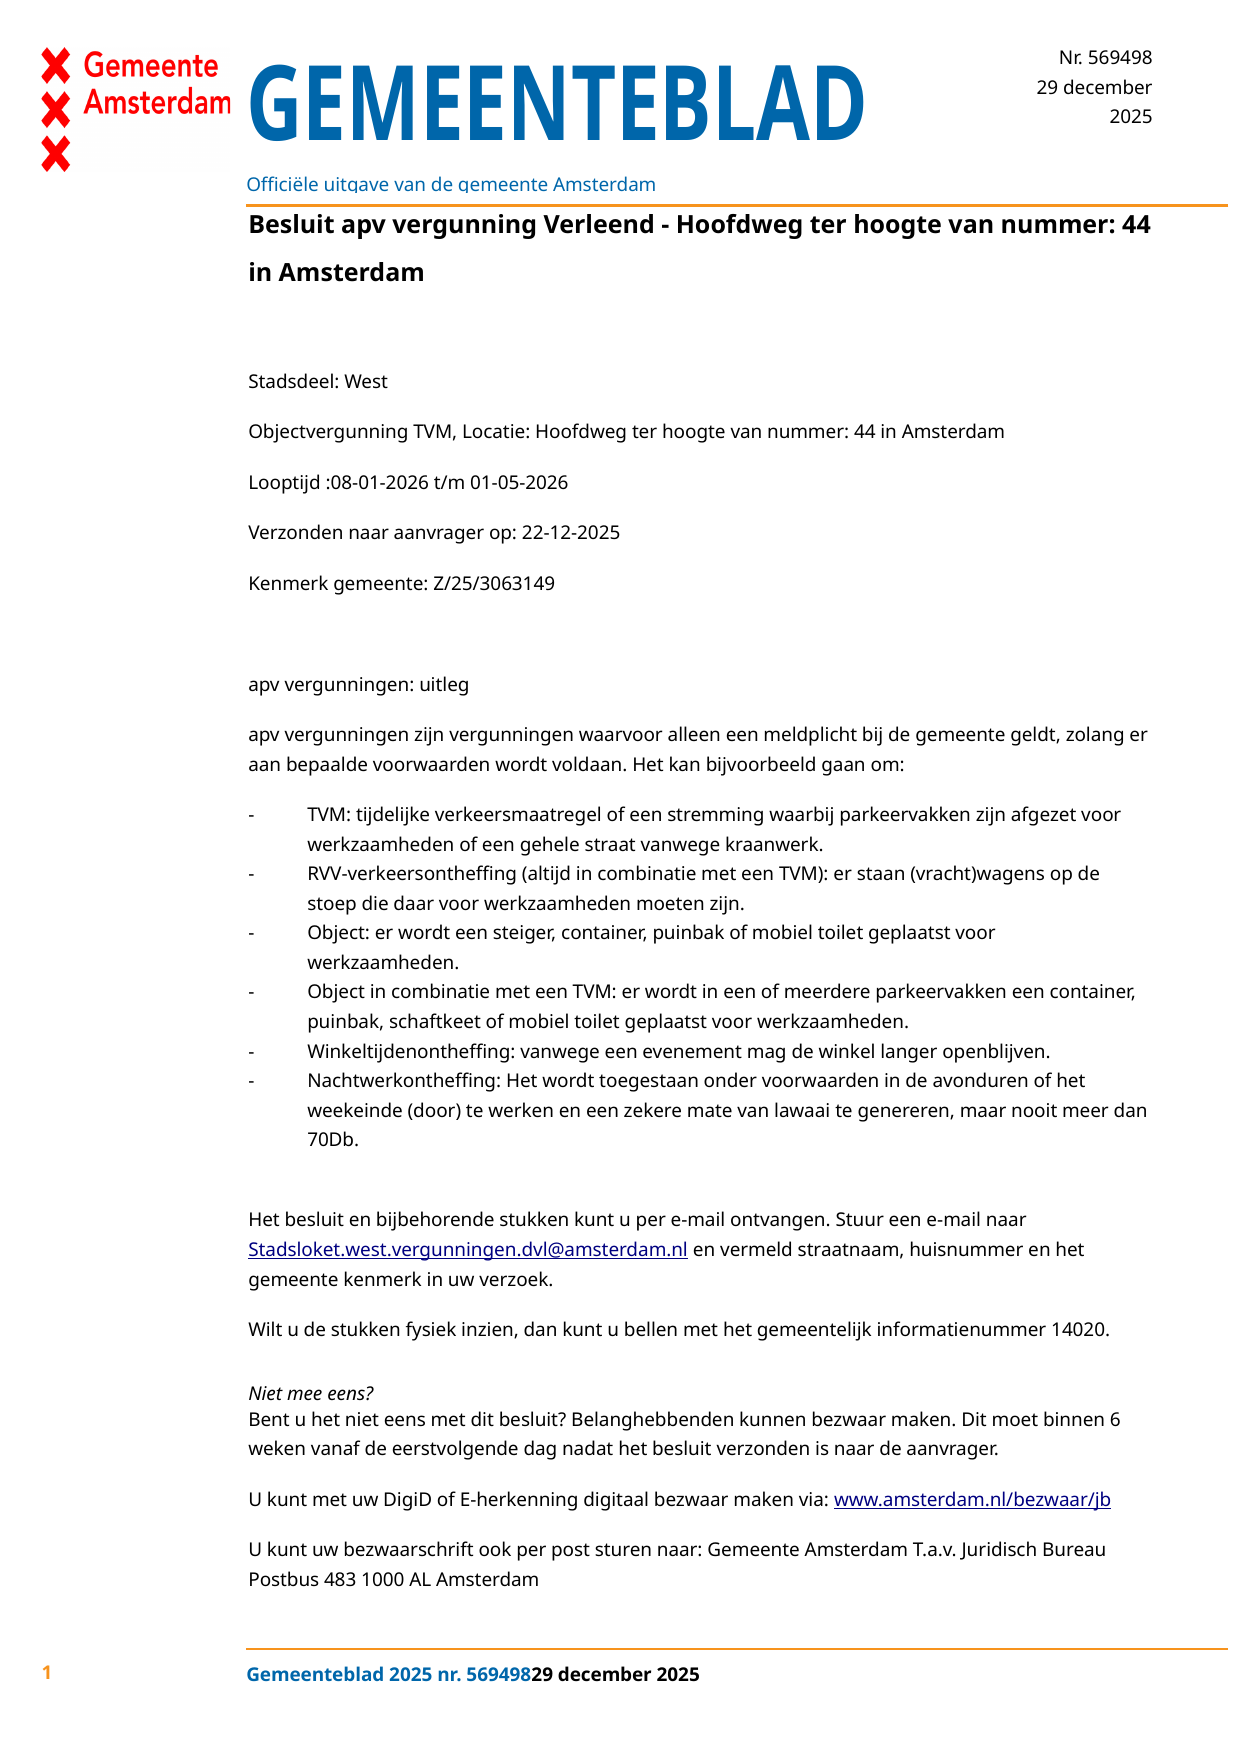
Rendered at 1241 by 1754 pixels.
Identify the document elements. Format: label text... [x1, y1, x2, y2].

text Bent u het niet eens met dit besluit? Belanghebbenden kunnen bezwaar maken. Dit moet binnen 6 weken vanaf de eerstvolgende dag nadat het besluit verzonden is naar de aanvrager. [248, 1406, 1152, 1461]
text U kunt uw bezwaarschrift ook per post sturen naar: Gemeente Amsterdam T.a.v. Juridisch Bureau Postbus 483 1000 AL Amsterdam [248, 1536, 1152, 1592]
list Winkeltijdenontheffing: vanwege een evenement mag de winkel langer openblijven. [248, 1038, 1152, 1064]
text U kunt met uw DigiD of E-herkenning digitaal bezwaar maken via: www.amsterdam.nl/bezwaar/jb [248, 1486, 1152, 1512]
list RVV-verkeersontheffing (altijd in combinatie met een TVM): er staan (vracht)wagens op de stoep die daar voor werkzaamheden moeten zijn. [248, 860, 1152, 916]
text Besluit apv vergunning Verleend - Hoofdweg ter hoogte van nummer: 44 in Amsterdam [248, 207, 1152, 288]
text apv vergunningen zijn vergunningen waarvoor alleen een meldplicht bij de gemeente geldt, zolang er aan bepaalde voorwaarden wordt voldaan. Het kan bijvoorbeeld gaan om: [248, 721, 1152, 777]
text Wilt u de stukken fysiek inzien, dan kunt u bellen met het gemeentelijk informatienummer 14020. [248, 1316, 1152, 1342]
text Verzonden naar aanvrager op: 22-12-2025 [248, 519, 1152, 545]
text Objectvergunning TVM, Locatie: Hoofdweg ter hoogte van nummer: 44 in Amsterdam [248, 419, 1152, 444]
text Kenmerk gemeente: Z/25/3063149 [248, 570, 1152, 596]
list Object: er wordt een steiger, container, puinbak of mobiel toilet geplaatst voor werkzaamheden. [248, 919, 1152, 975]
text Stadsdeel: West [248, 368, 1152, 394]
list TVM: tijdelijke verkeersmaatregel of een stremming waarbij parkeervakken zijn afgezet voor werkzaamheden of een gehele straat vanwege kraanwerk. [248, 801, 1152, 857]
text Looptijd :08-01-2026 t/m 01-05-2026 [248, 469, 1152, 495]
text apv vergunningen: uitleg [248, 671, 1152, 697]
text Niet mee eens? [248, 1380, 1152, 1406]
list Nachtwerkontheffing: Het wordt toegestaan onder voorwaarden in de avonduren of het weekeinde (door) te werken en een zekere mate van lawaai te genereren, maar nooit meer dan 70Db. [248, 1067, 1152, 1152]
list Object in combinatie met een TVM: er wordt in een of meerdere parkeervakken een container, puinbak, schaftkeet of mobiel toilet geplaatst voor werkzaamheden. [248, 979, 1152, 1034]
picture [41, 47, 231, 172]
text Het besluit en bijbehorende stukken kunt u per e-mail ontvangen. Stuur een e-mail naar Stadsloket.west.vergunningen.dvl@amsterdam.nl en vermeld straatnaam, huisnummer en het gemeente kenmerk in uw verzoek. [248, 1207, 1152, 1292]
